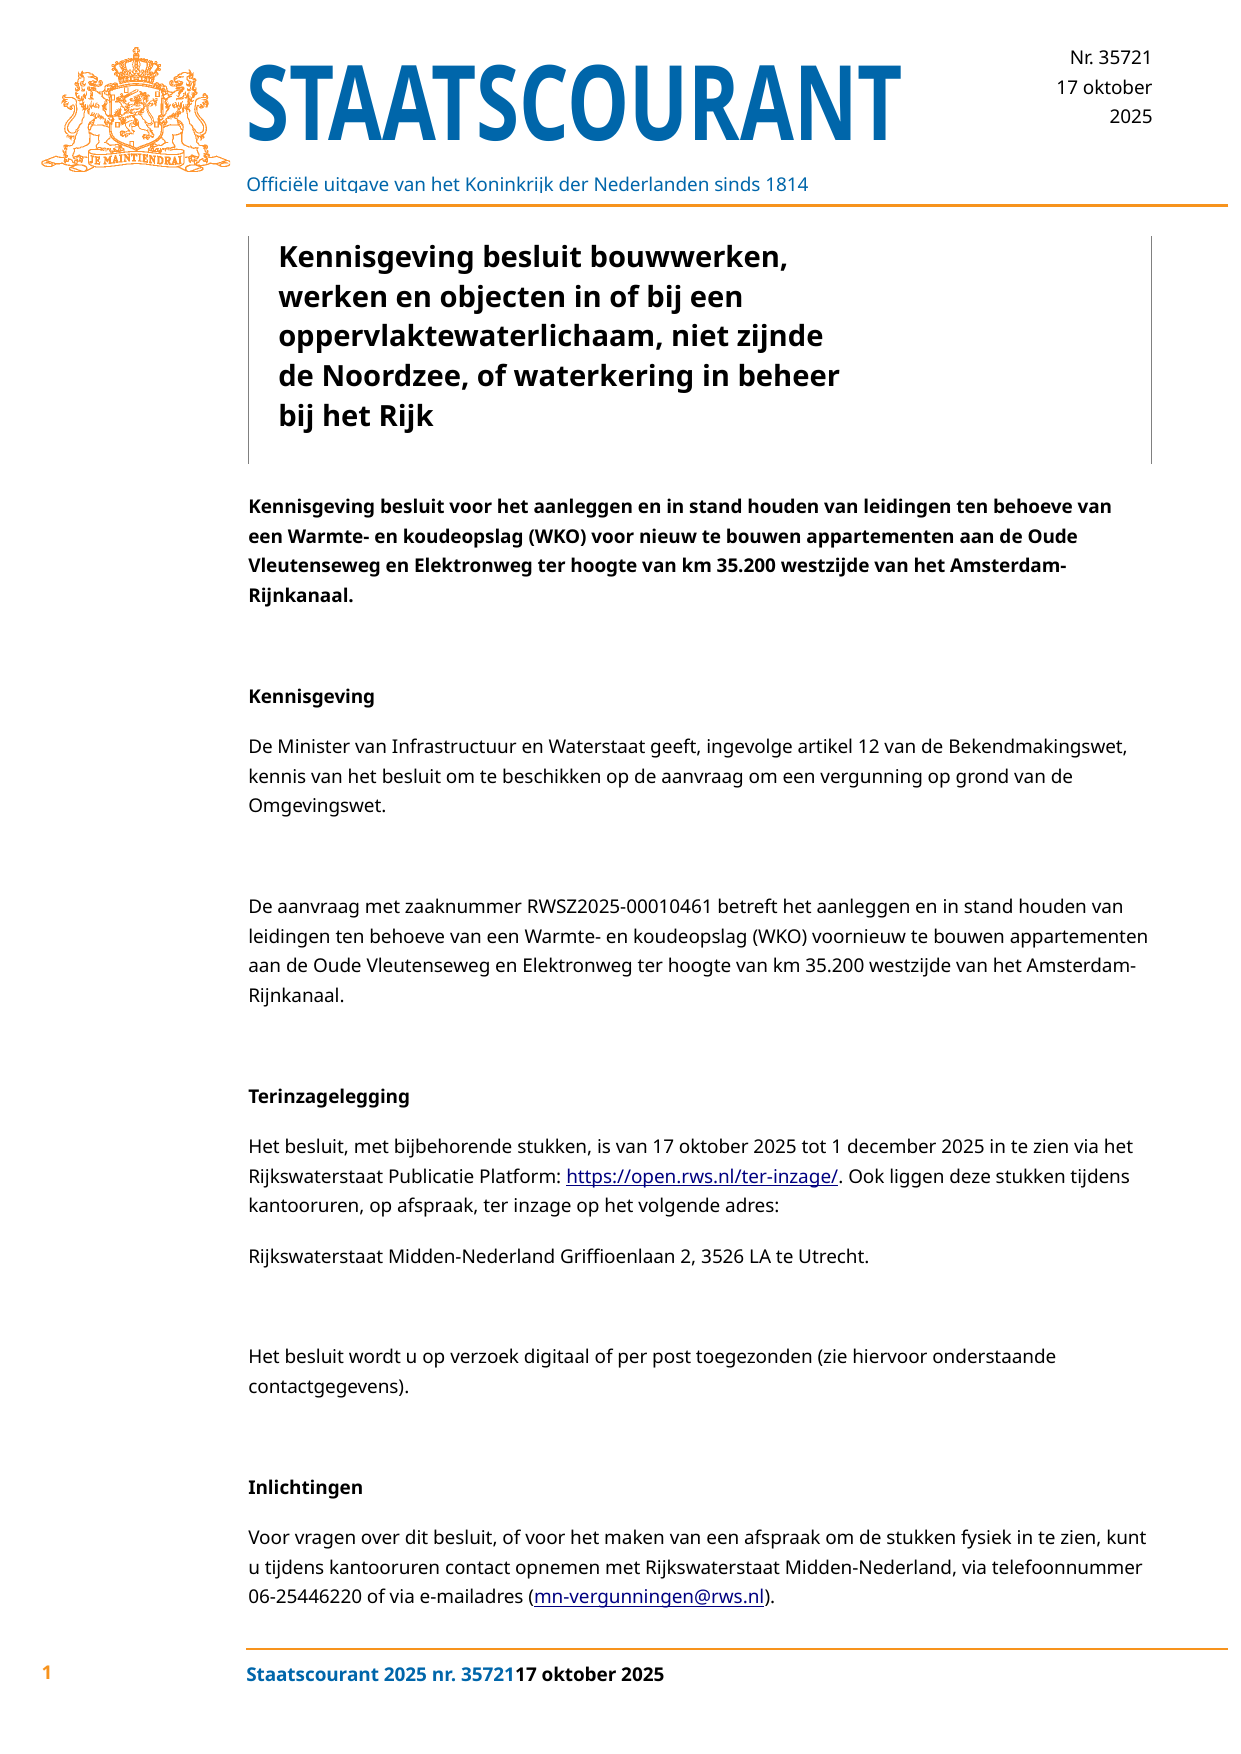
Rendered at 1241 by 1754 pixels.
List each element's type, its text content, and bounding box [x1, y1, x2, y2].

table_header Kennisgeving besluit bouwwerken, werken en objecten in of bij een oppervlaktewaterlichaam, niet zijnde de Noordzee, of waterkering in beheer bij het Rijk [249, 236, 850, 464]
text Het besluit wordt u op verzoek digitaal of per post toegezonden (zie hiervoor onderstaande contactgegevens). [248, 1344, 1152, 1399]
text Kennisgeving [248, 683, 1152, 709]
text Het besluit, met bijbehorende stukken, is van 17 oktober 2025 tot 1 december 2025 in te zien via het Rijkswaterstaat Publicatie Platform: https://open.rws.nl/ter-inzage/. Ook liggen deze stukken tijdens kantooruren, op afspraak, ter inzage op het volgende adres: [248, 1133, 1152, 1218]
text De aanvraag met zaaknummer RWSZ2025-00010461 betreft het aanleggen en in stand houden van leidingen ten behoeve van een Warmte- en koudeopslag (WKO) voornieuw te bouwen appartementen aan de Oude Vleutenseweg en Elektronweg ter hoogte van km 35.200 westzijde van het Amsterdam-Rijnkanaal. [248, 893, 1152, 1008]
text Inlichtingen [248, 1474, 1152, 1500]
text Kennisgeving besluit voor het aanleggen en in stand houden van leidingen ten behoeve van een Warmte- en koudeopslag (WKO) voor nieuw te bouwen appartementen aan de Oude Vleutenseweg en Elektronweg ter hoogte van km 35.200 westzijde van het Amsterdam-Rijnkanaal. [248, 493, 1152, 608]
text Terinzagelegging [248, 1083, 1152, 1109]
table_header [850, 414, 1151, 464]
table_header [850, 236, 912, 413]
picture [41, 47, 231, 172]
text De Minister van Infrastructuur en Waterstaat geeft, ingevolge artikel 12 van de Bekendmakingswet, kennis van het besluit om te beschikken op de aanvraag om een vergunning op grond van de Omgevingswet. [248, 733, 1152, 818]
text Voor vragen over dit besluit, of voor het maken van een afspraak om de stukken fysiek in te zien, kunt u tijdens kantooruren contact opnemen met Rijkswaterstaat Midden-Nederland, via telefoonnummer 06-25446220 of via e-mailadres (mn-vergunningen@rws.nl). [248, 1524, 1152, 1609]
text Rijkswaterstaat Midden-Nederland Griffioenlaan 2, 3526 LA te Utrecht. [248, 1243, 1152, 1269]
picture [912, 236, 1090, 414]
table_header [1090, 236, 1151, 413]
